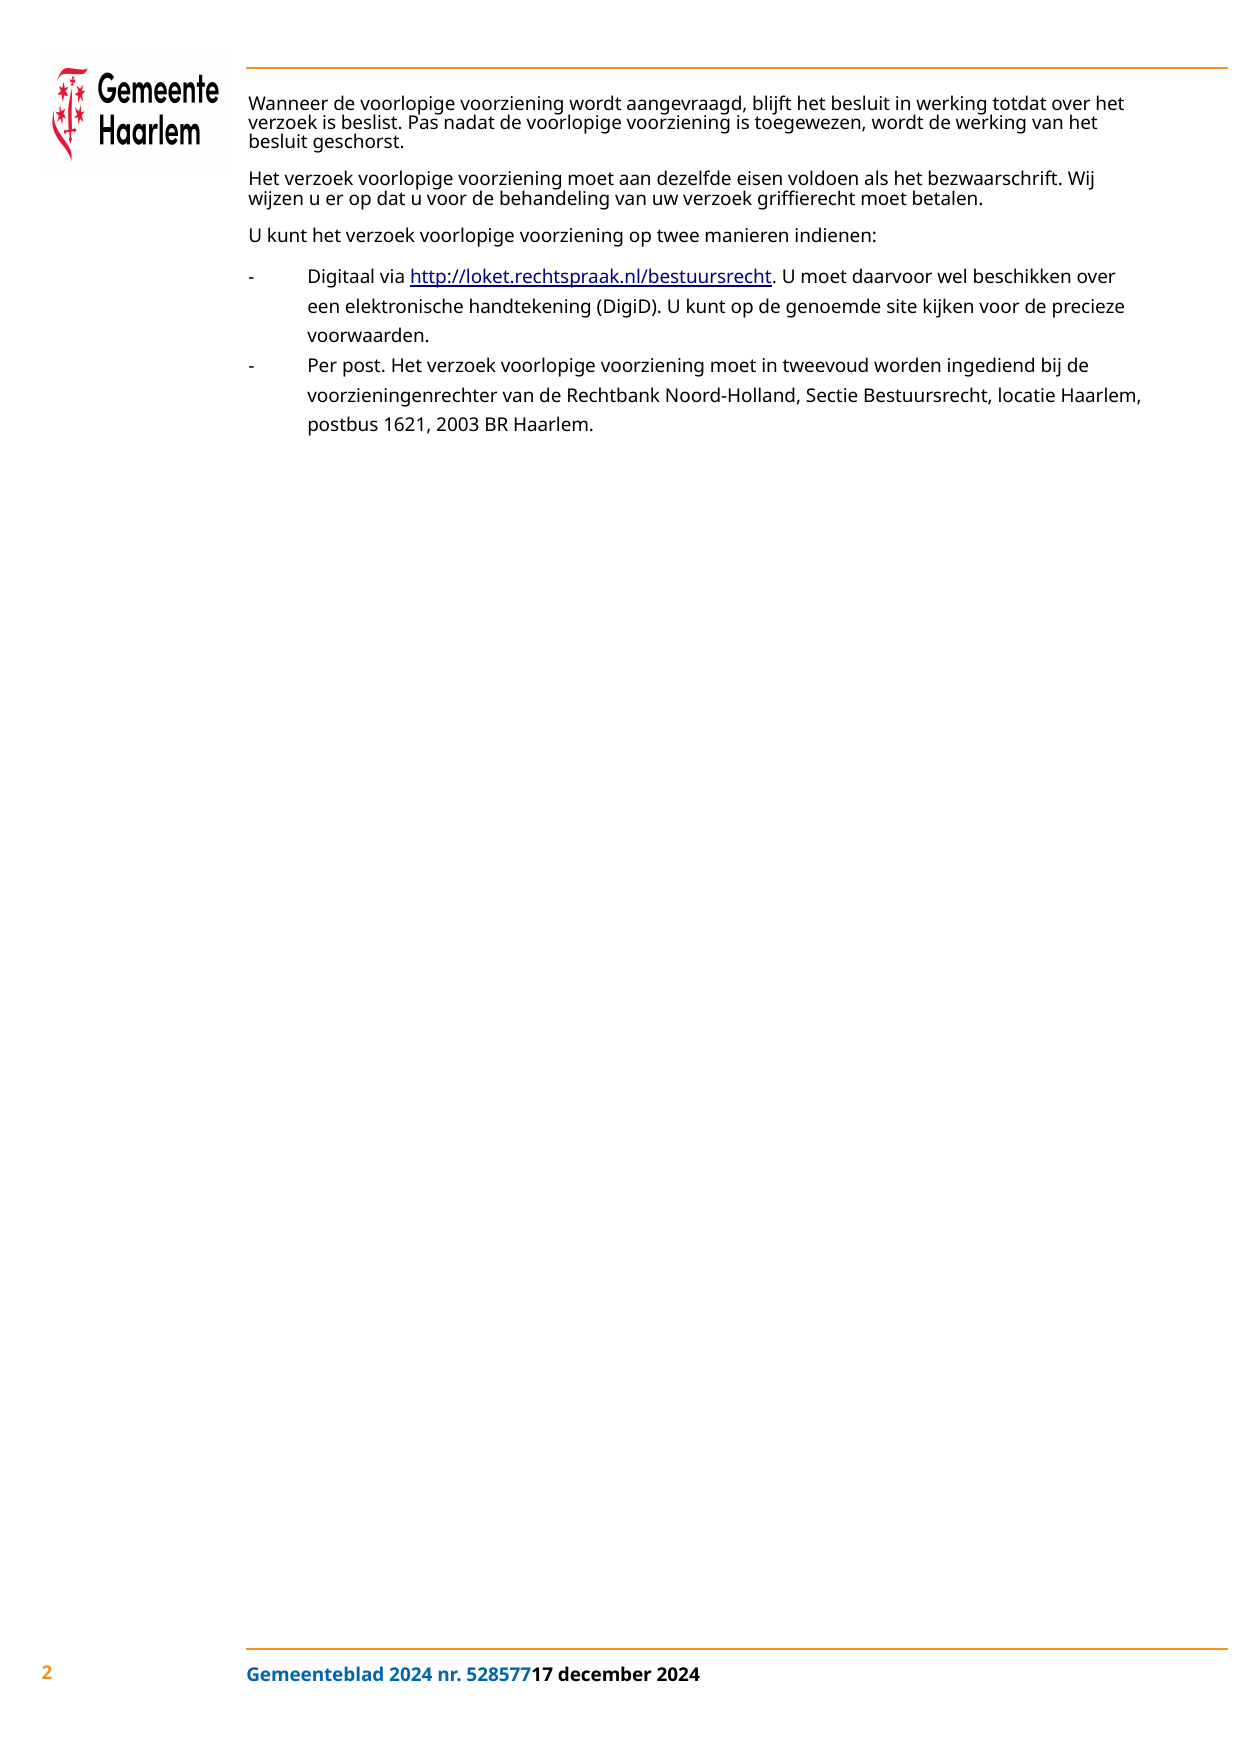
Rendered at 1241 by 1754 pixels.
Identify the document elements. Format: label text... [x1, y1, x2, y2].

text Het verzoek voorlopige voorziening moet aan dezelfde eisen voldoen als het bezwaarschrift. Wij wijzen u er op dat u voor de behandeling van uw verzoek griffierecht moet betalen. [248, 170, 1152, 209]
list Per post. Het verzoek voorlopige voorziening moet in tweevoud worden ingediend bij de voorzieningenrechter van de Rechtbank Noord-Holland, Sectie Bestuursrecht, locatie Haarlem, postbus 1621, 2003 BR Haarlem. [248, 352, 1152, 437]
text Wanneer de voorlopige voorziening wordt aangevraagd, blijft het besluit in werking totdat over het verzoek is beslist. Pas nadat de voorlopige voorziening is toegewezen, wordt de werking van het besluit geschorst. [248, 95, 1152, 153]
picture [41, 47, 231, 172]
text U kunt het verzoek voorlopige voorziening op twee manieren indienen: [248, 227, 1152, 246]
list Digitaal via http://loket.rechtspraak.nl/bestuursrecht. U moet daarvoor wel beschikken over een elektronische handtekening (DigiD). U kunt op de genoemde site kijken voor de precieze voorwaarden. [248, 263, 1152, 348]
